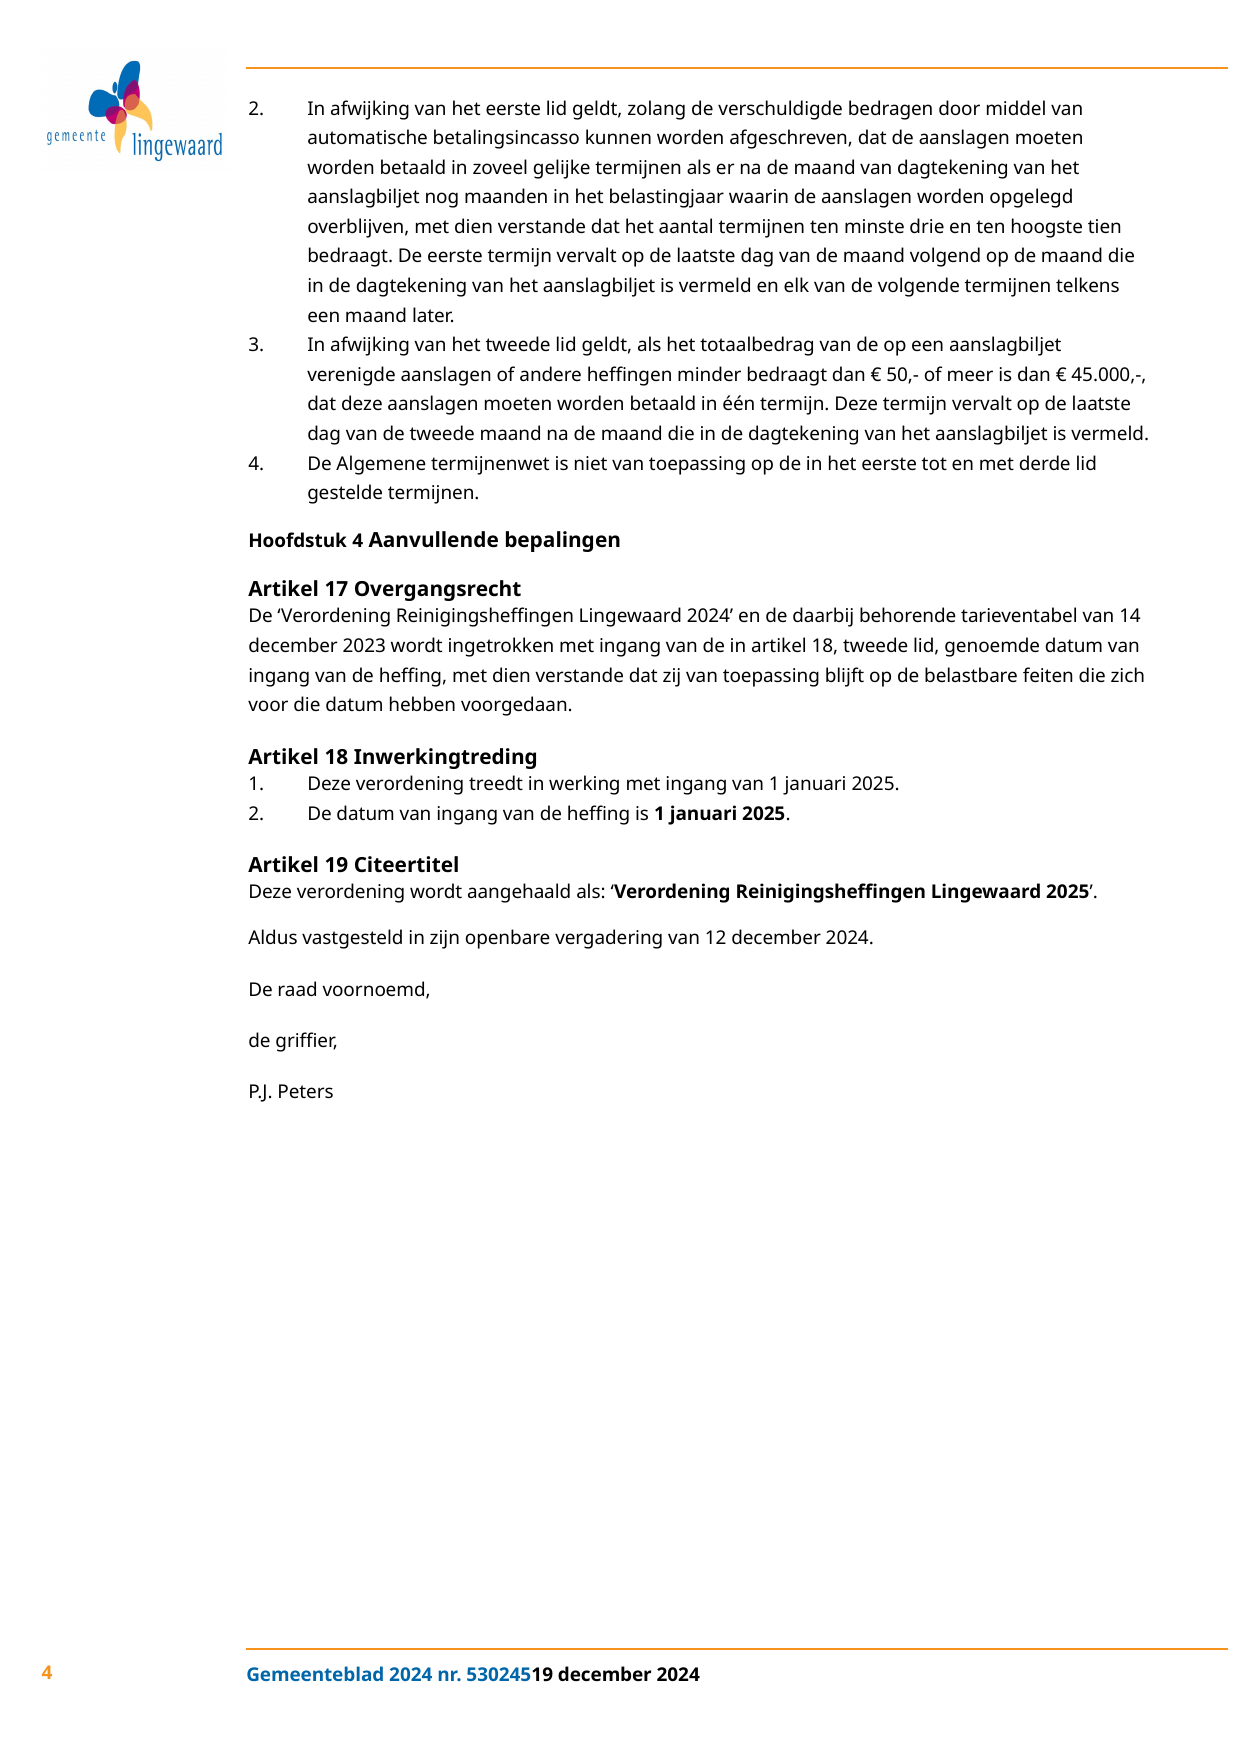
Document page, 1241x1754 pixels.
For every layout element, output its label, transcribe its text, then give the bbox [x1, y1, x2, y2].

list In afwijking van het tweede lid geldt, als het totaalbedrag van de op een aanslagbiljet verenigde aanslagen of andere heffingen minder bedraagt dan € 50,- of meer is dan € 45.000,-, dat deze aanslagen moeten worden betaald in één termijn. Deze termijn vervalt op de laatste dag van de tweede maand na de maand die in de dagtekening van het aanslagbiljet is vermeld. [248, 331, 1152, 446]
text Artikel 18 Inwerkingtreding [248, 742, 1152, 770]
list Deze verordening treedt in werking met ingang van 1 januari 2025. [248, 770, 1152, 796]
list De Algemene termijnenwet is niet van toepassing op de in het eerste tot en met derde lid gestelde termijnen. [248, 450, 1152, 505]
picture [41, 47, 231, 172]
text Hoofdstuk 4 Aanvullende bepalingen [248, 525, 1152, 553]
list In afwijking van het eerste lid geldt, zolang de verschuldigde bedragen door middel van automatische betalingsincasso kunnen worden afgeschreven, dat de aanslagen moeten worden betaald in zoveel gelijke termijnen als er na de maand van dagtekening van het aanslagbiljet nog maanden in het belastingjaar waarin de aanslagen worden opgelegd overblijven, met dien verstande dat het aantal termijnen ten minste drie en ten hoogste tien bedraagt. De eerste termijn vervalt op de laatste dag van de maand volgend op de maand die in de dagtekening van het aanslagbiljet is vermeld en elk van de volgende termijnen telkens een maand later. [248, 95, 1152, 328]
text Deze verordening wordt aangehaald als: ‘Verordening Reinigingsheffingen Lingewaard 2025’. [248, 879, 1152, 904]
text Artikel 17 Overgangsrecht [248, 574, 1152, 603]
text De raad voornoemd, [248, 976, 1152, 1002]
text Aldus vastgesteld in zijn openbare vergadering van 12 december 2024. [248, 924, 1152, 950]
text Artikel 19 Citeertitel [248, 850, 1152, 879]
list De datum van ingang van de heffing is 1 januari 2025. [248, 800, 1152, 826]
text de griffier, [248, 1027, 1152, 1053]
text P.J. Peters [248, 1079, 1152, 1104]
text De ‘Verordening Reinigingsheffingen Lingewaard 2024’ en de daarbij behorende tarieventabel van 14 december 2023 wordt ingetrokken met ingang van de in artikel 18, tweede lid, genoemde datum van ingang van de heffing, met dien verstande dat zij van toepassing blijft op de belastbare feiten die zich voor die datum hebben voorgedaan. [248, 603, 1152, 717]
